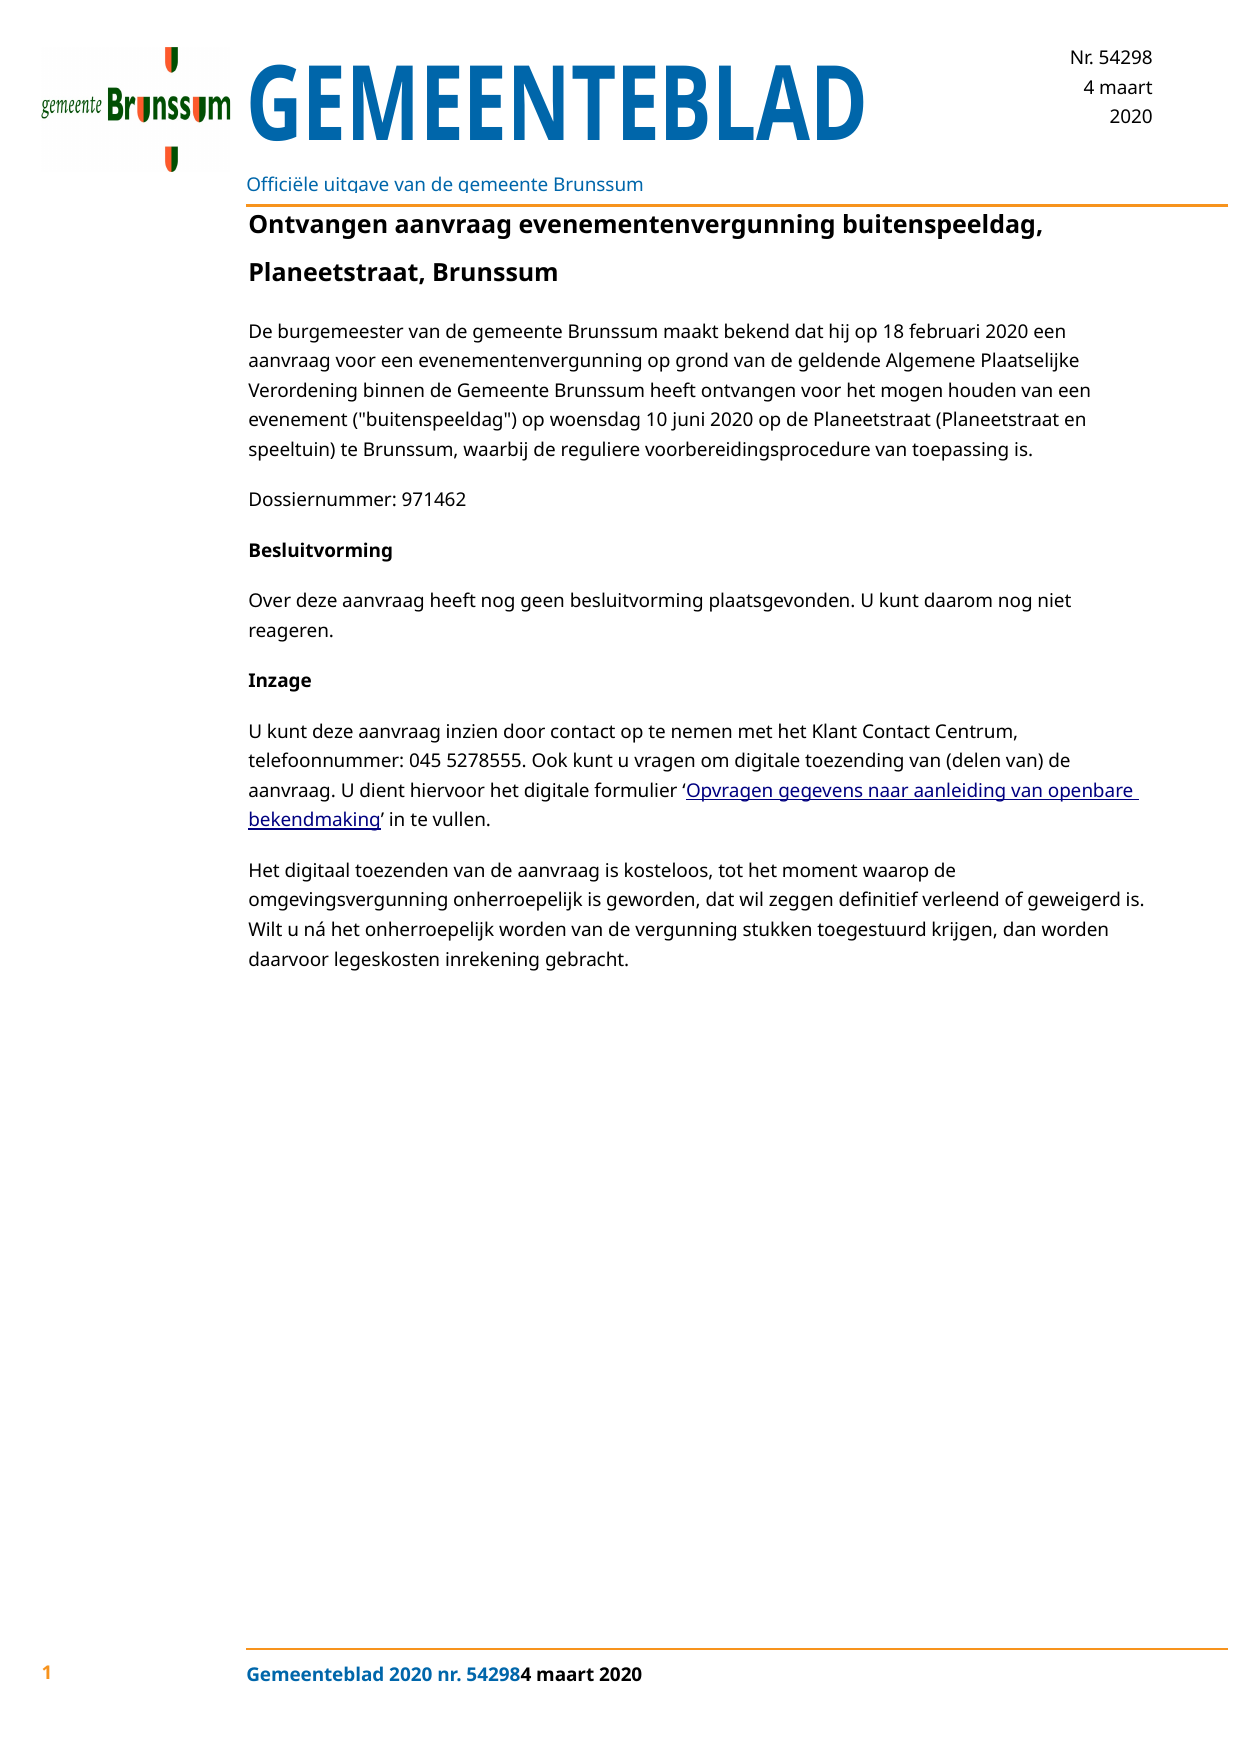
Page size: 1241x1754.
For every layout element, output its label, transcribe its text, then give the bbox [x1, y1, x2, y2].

text Dossiernummer: 971462 [248, 487, 1152, 512]
text Ontvangen aanvraag evenementenvergunning buitenspeeldag, Planeetstraat, Brunssum [248, 207, 1152, 288]
picture [41, 47, 231, 172]
text Over deze aanvraag heeft nog geen besluitvorming plaatsgevonden. U kunt daarom nog niet reageren. [248, 587, 1152, 643]
text U kunt deze aanvraag inzien door contact op te nemen met het Klant Contact Centrum, telefoonnummer: 045 5278555. Ook kunt u vragen om digitale toezending van (delen van) de aanvraag. U dient hiervoor het digitale formulier ‘Opvragen gegevens naar aanleiding van openbare bekendmaking’ in te vullen. [248, 718, 1152, 832]
text Het digitaal toezenden van de aanvraag is kosteloos, tot het moment waarop de omgevingsvergunning onherroepelijk is geworden, dat wil zeggen definitief verleend of geweigerd is. Wilt u ná het onherroepelijk worden van de vergunning stukken toegestuurd krijgen, dan worden daarvoor legeskosten inrekening gebracht. [248, 857, 1152, 972]
text De burgemeester van de gemeente Brunssum maakt bekend dat hij op 18 februari 2020 een aanvraag voor een evenementenvergunning op grond van de geldende Algemene Plaatselijke Verordening binnen de Gemeente Brunssum heeft ontvangen voor het mogen houden van een evenement ("buitenspeeldag") op woensdag 10 juni 2020 op de Planeetstraat (Planeetstraat en speeltuin) te Brunssum, waarbij de reguliere voorbereidingsprocedure van toepassing is. [248, 318, 1152, 462]
text Inzage [248, 667, 1152, 693]
text Besluitvorming [248, 537, 1152, 563]
